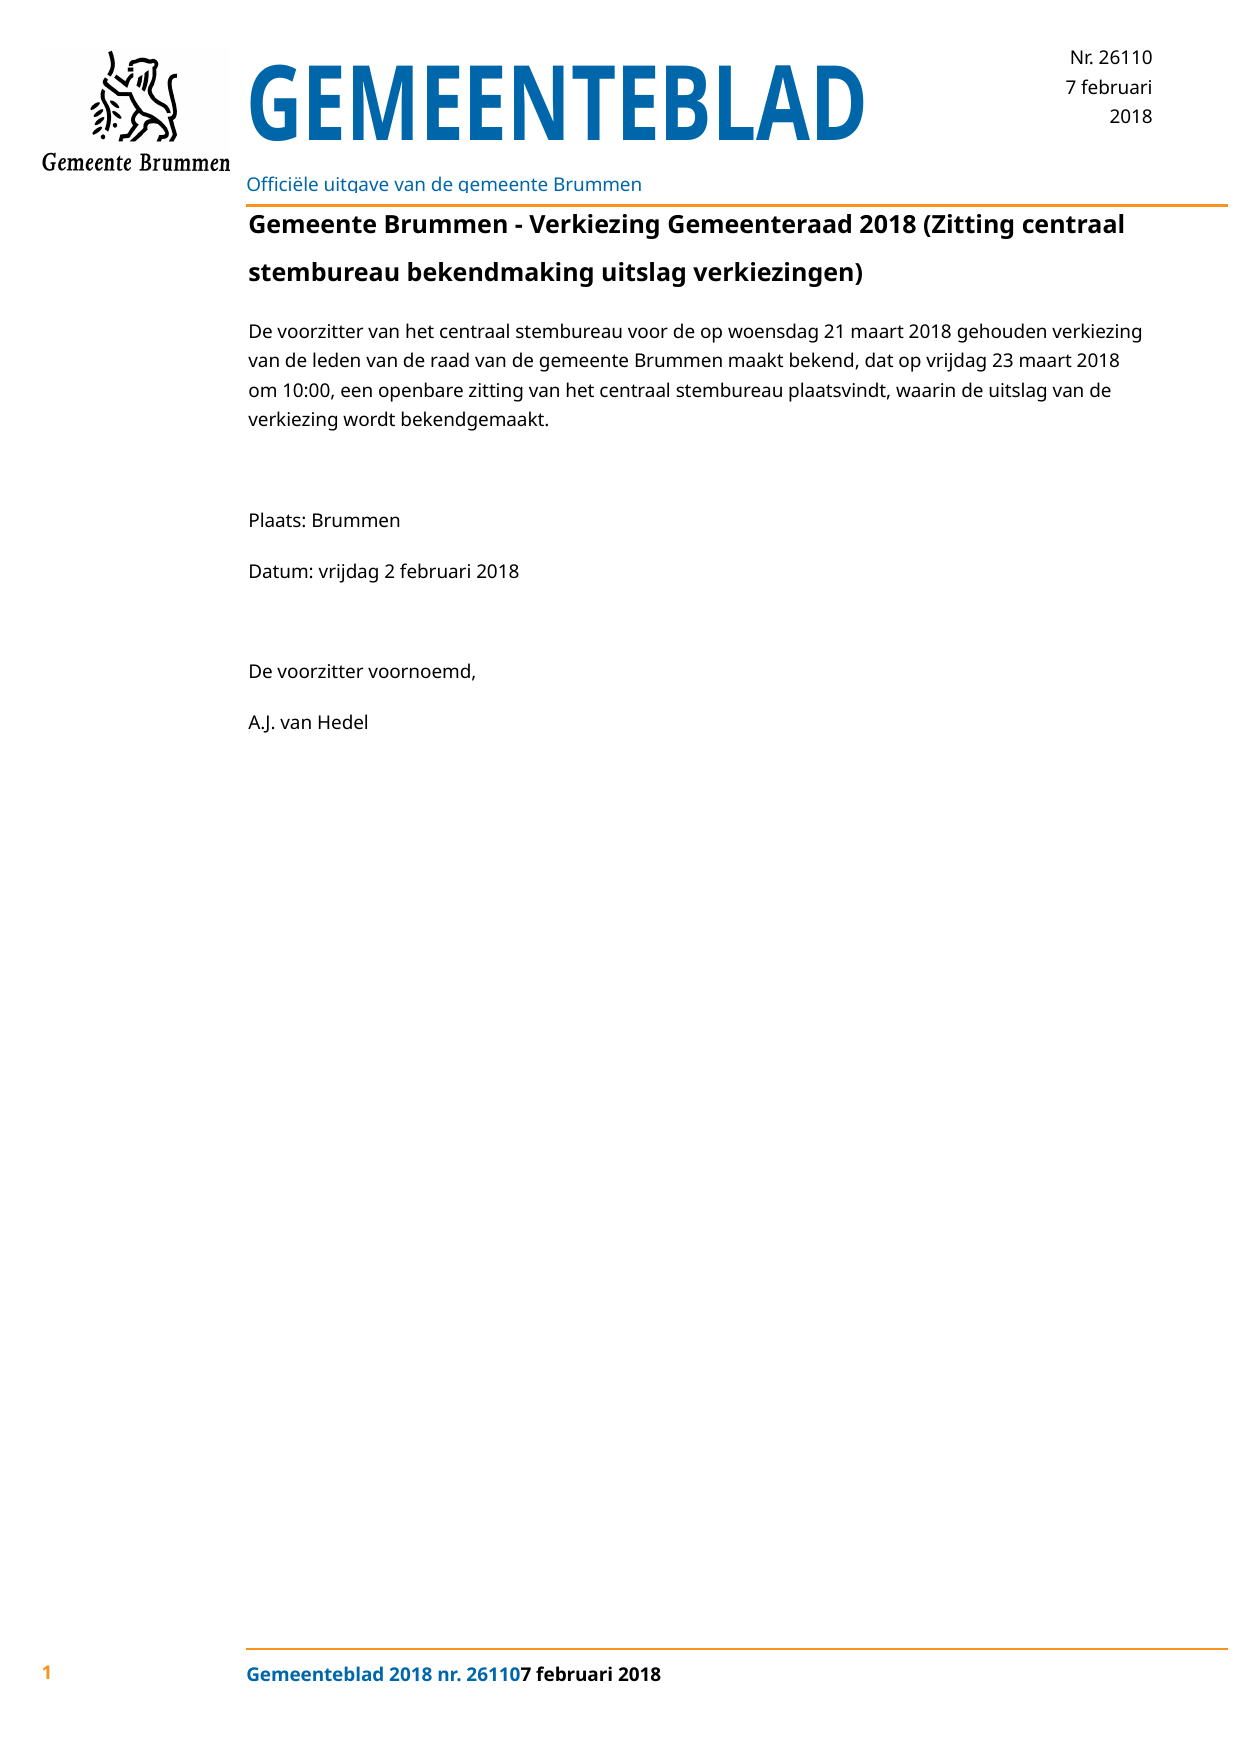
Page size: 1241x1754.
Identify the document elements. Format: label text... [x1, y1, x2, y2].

text Gemeente Brummen - Verkiezing Gemeenteraad 2018 (Zitting centraal stembureau bekendmaking uitslag verkiezingen) [248, 207, 1152, 288]
text Plaats: Brummen [248, 507, 1152, 533]
text De voorzitter voornoemd, [248, 659, 1152, 684]
text A.J. van Hedel [248, 709, 1152, 735]
text Datum: vrijdag 2 februari 2018 [248, 558, 1152, 584]
picture [41, 47, 231, 172]
text De voorzitter van het centraal stembureau voor de op woensdag 21 maart 2018 gehouden verkiezing van de leden van de raad van de gemeente Brummen maakt bekend, dat op vrijdag 23 maart 2018 om 10:00, een openbare zitting van het centraal stembureau plaatsvindt, waarin de uitslag van de verkiezing wordt bekendgemaakt. [248, 318, 1152, 432]
